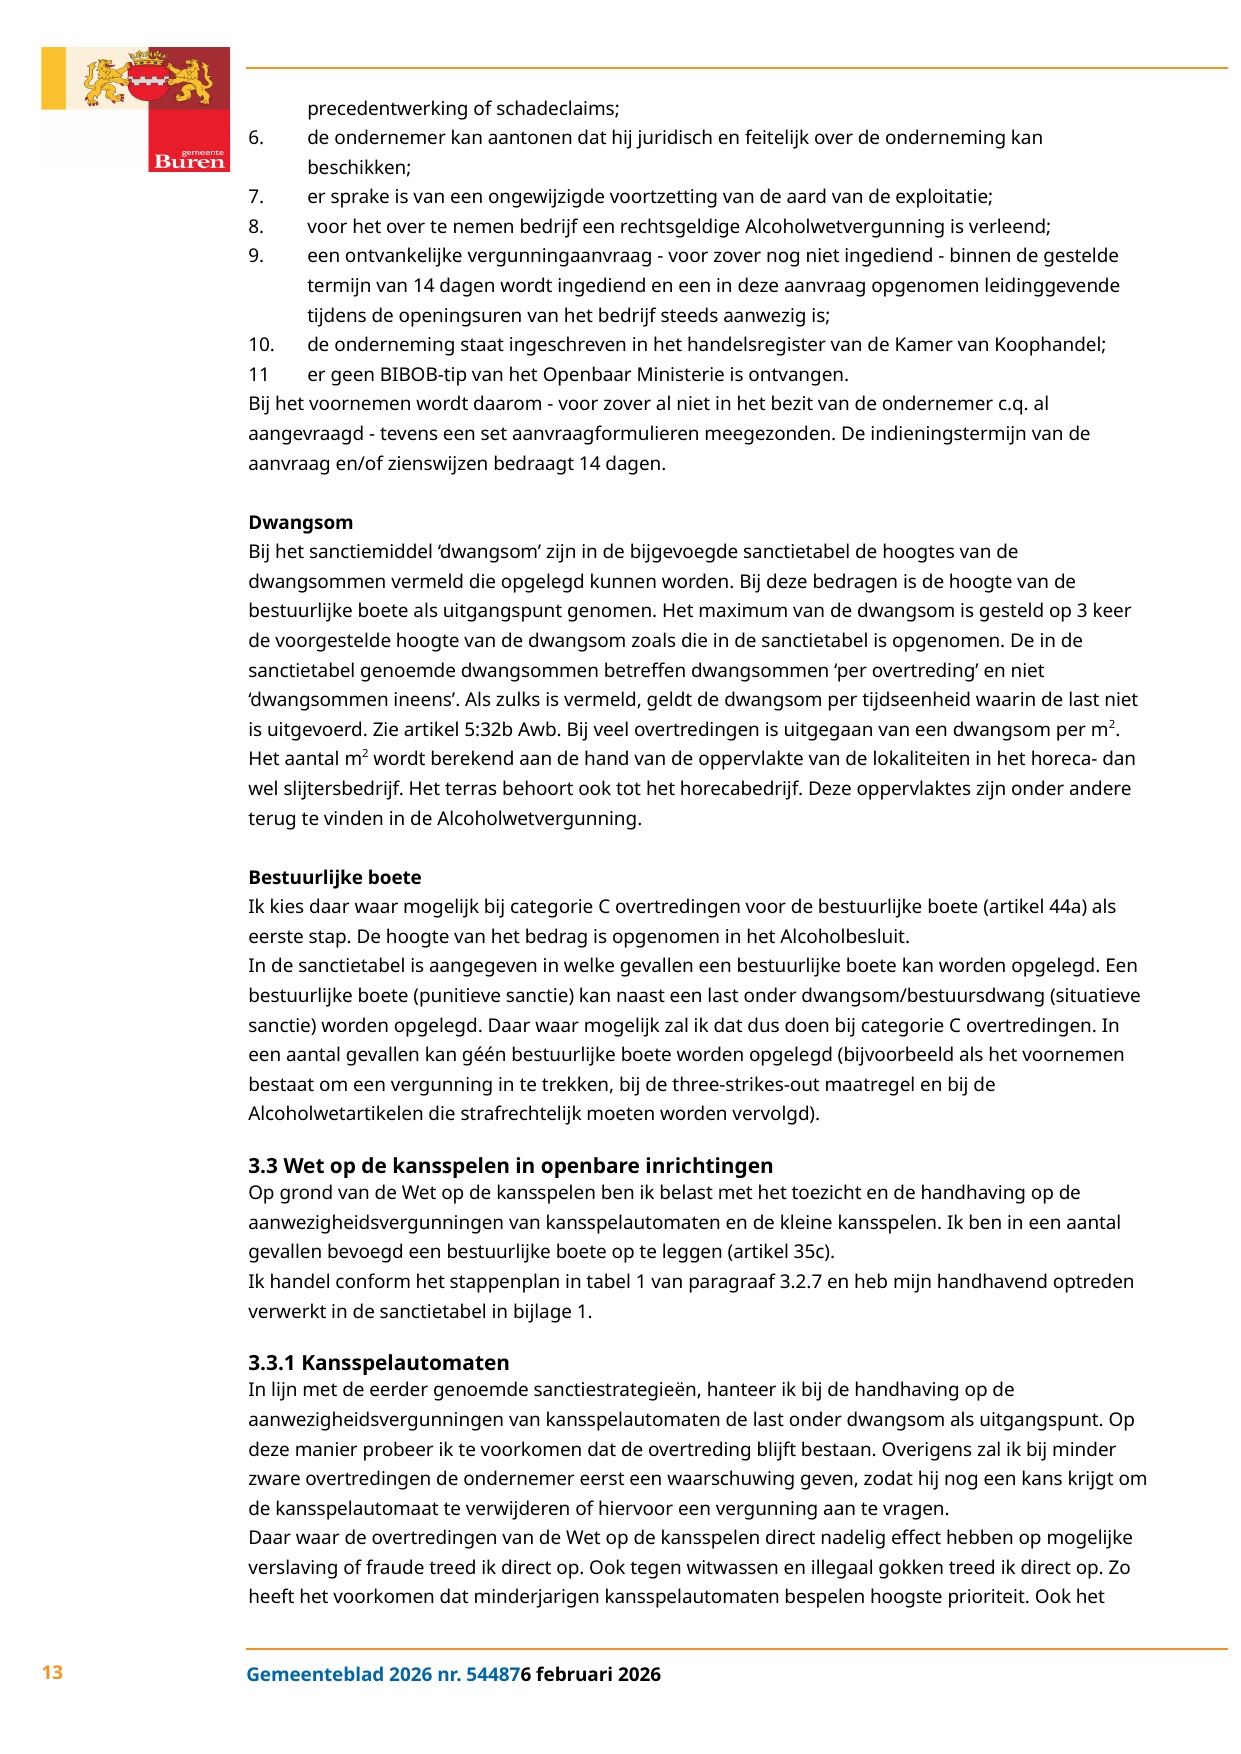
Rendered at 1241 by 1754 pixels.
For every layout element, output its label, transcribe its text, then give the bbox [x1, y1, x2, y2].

list er sprake is van een ongewijzigde voortzetting van de aard van de exploitatie; [248, 183, 1152, 209]
list voor het over te nemen bedrijf een rechtsgeldige Alcoholwetvergunning is verleend; [248, 213, 1152, 239]
text Op grond van de Wet op de kansspelen ben ik belast met het toezicht en de handhaving op de aanwezigheidsvergunningen van kansspelautomaten en de kleine kansspelen. Ik ben in een aantal gevallen bevoegd een bestuurlijke boete op te leggen (artikel 35c). [248, 1179, 1152, 1264]
picture [41, 47, 231, 172]
text Bestuurlijke boete [248, 864, 1152, 890]
list er geen BIBOB-tip van het Openbaar Ministerie is ontvangen. [248, 361, 1152, 387]
text 3.3 Wet op de kansspelen in openbare inrichtingen [248, 1151, 1152, 1179]
list de ondernemer kan aantonen dat hij juridisch en feitelijk over de onderneming kan beschikken; [248, 124, 1152, 180]
list precedentwerking of schadeclaims; [248, 95, 1152, 121]
text In lijn met de eerder genoemde sanctiestrategieën, hanteer ik bij de handhaving op de aanwezigheidsvergunningen van kansspelautomaten de last onder dwangsom als uitgangspunt. Op deze manier probeer ik te voorkomen dat de overtreding blijft bestaan. Overigens zal ik bij minder zware overtredingen de ondernemer eerst een waarschuwing geven, zodat hij nog een kans krijgt om de kansspelautomaat te verwijderen of hiervoor een vergunning aan te vragen. [248, 1377, 1152, 1521]
text Daar waar de overtredingen van de Wet op de kansspelen direct nadelig effect hebben op mogelijke verslaving of fraude treed ik direct op. Ook tegen witwassen en illegaal gokken treed ik direct op. Zo heeft het voorkomen dat minderjarigen kansspelautomaten bespelen hoogste prioriteit. Ook het [248, 1524, 1152, 1609]
text Bij het voornemen wordt daarom - voor zover al niet in het bezit van de ondernemer c.q. al aangevraagd - tevens een set aanvraagformulieren meegezonden. De indieningstermijn van de aanvraag en/of zienswijzen bedraagt 14 dagen. [248, 391, 1152, 476]
text Bij het sanctiemiddel ‘dwangsom’ zijn in de bijgevoegde sanctietabel de hoogtes van de dwangsommen vermeld die opgelegd kunnen worden. Bij deze bedragen is de hoogte van de bestuurlijke boete als uitgangspunt genomen. Het maximum van de dwangsom is gesteld op 3 keer de voorgestelde hoogte van de dwangsom zoals die in de sanctietabel is opgenomen. De in de sanctietabel genoemde dwangsommen betreffen dwangsommen ‘per overtreding’ en niet ‘dwangsommen ineens’. Als zulks is vermeld, geldt de dwangsom per tijdseenheid waarin de last niet is uitgevoerd. Zie artikel 5:32b Awb. Bij veel overtredingen is uitgegaan van een dwangsom per m2. Het aantal m2 wordt berekend aan de hand van de oppervlakte van de lokaliteiten in het horeca- dan wel slijtersbedrijf. Het terras behoort ook tot het horecabedrijf. Deze oppervlaktes zijn onder andere terug te vinden in de Alcoholwetvergunning. [248, 538, 1152, 831]
list een ontvankelijke vergunningaanvraag - voor zover nog niet ingediend - binnen de gestelde termijn van 14 dagen wordt ingediend en een in deze aanvraag opgenomen leidinggevende tijdens de openingsuren van het bedrijf steeds aanwezig is; [248, 243, 1152, 328]
text 3.3.1 Kansspelautomaten [248, 1348, 1152, 1377]
list de onderneming staat ingeschreven in het handelsregister van de Kamer van Koophandel; [248, 331, 1152, 357]
text Dwangsom [248, 509, 1152, 535]
text Ik kies daar waar mogelijk bij categorie C overtredingen voor de bestuurlijke boete (artikel 44a) als eerste stap. De hoogte van het bedrag is opgenomen in het Alcoholbesluit. [248, 893, 1152, 949]
text In de sanctietabel is aangegeven in welke gevallen een bestuurlijke boete kan worden opgelegd. Een bestuurlijke boete (punitieve sanctie) kan naast een last onder dwangsom/bestuursdwang (situatieve sanctie) worden opgelegd. Daar waar mogelijk zal ik dat dus doen bij categorie C overtredingen. In een aantal gevallen kan géén bestuurlijke boete worden opgelegd (bijvoorbeeld als het voornemen bestaat om een vergunning in te trekken, bij de three-strikes-out maatregel en bij de Alcoholwetartikelen die strafrechtelijk moeten worden vervolgd). [248, 953, 1152, 1126]
text Ik handel conform het stappenplan in tabel 1 van paragraaf 3.2.7 en heb mijn handhavend optreden verwerkt in de sanctietabel in bijlage 1. [248, 1268, 1152, 1323]
